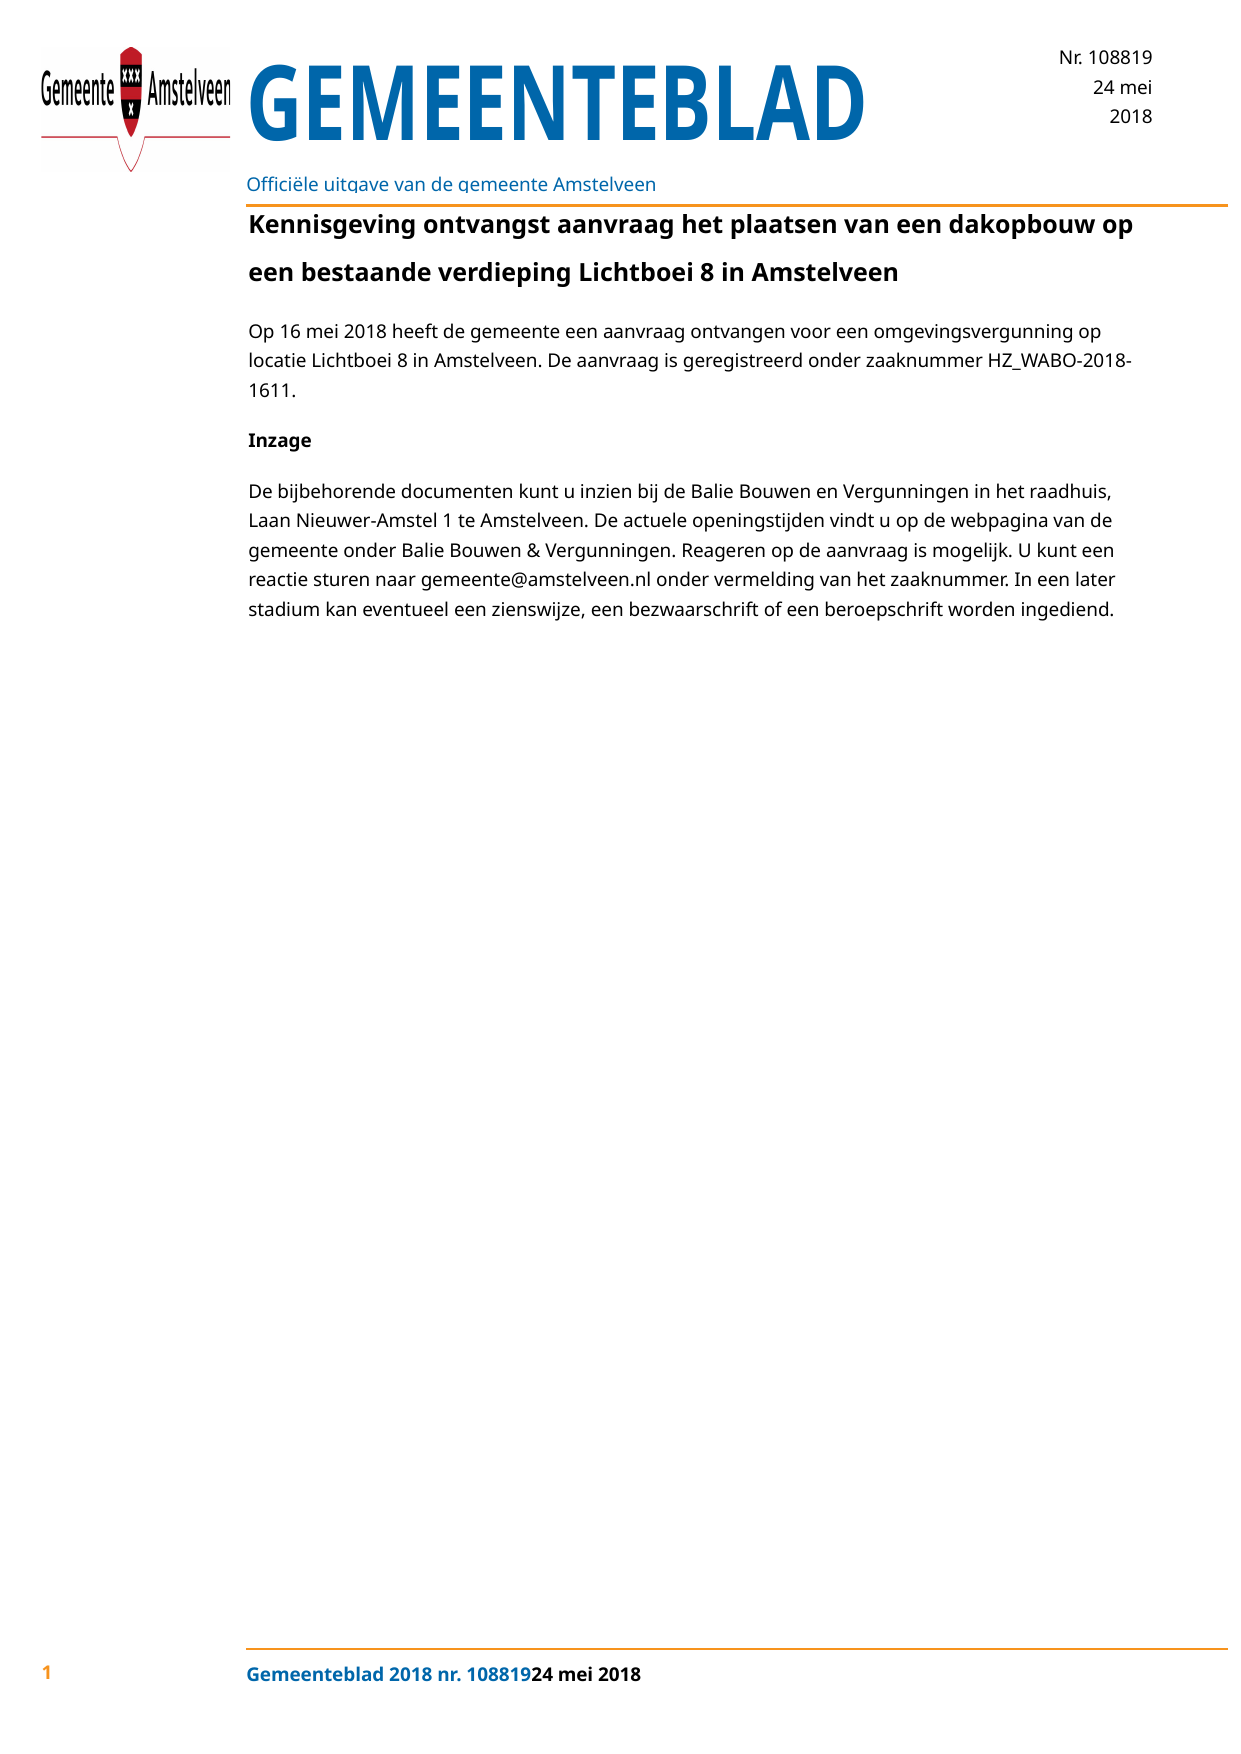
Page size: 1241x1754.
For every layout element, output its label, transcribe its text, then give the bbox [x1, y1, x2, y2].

text Op 16 mei 2018 heeft de gemeente een aanvraag ontvangen voor een omgevingsvergunning op locatie Lichtboei 8 in Amstelveen. De aanvraag is geregistreerd onder zaaknummer HZ_WABO-2018-1611. [248, 318, 1152, 403]
text De bijbehorende documenten kunt u inzien bij de Balie Bouwen en Vergunningen in het raadhuis, Laan Nieuwer-Amstel 1 te Amstelveen. De actuele openingstijden vindt u op de webpagina van de gemeente onder Balie Bouwen & Vergunningen. Reageren op de aanvraag is mogelijk. U kunt een reactie sturen naar gemeente@amstelveen.nl onder vermelding van het zaaknummer. In een later stadium kan eventueel een zienswijze, een bezwaarschrift of een beroepschrift worden ingediend. [248, 478, 1152, 622]
text Kennisgeving ontvangst aanvraag het plaatsen van een dakopbouw op een bestaande verdieping Lichtboei 8 in Amstelveen [248, 207, 1152, 288]
picture [41, 47, 231, 172]
text Inzage [248, 427, 1152, 453]
